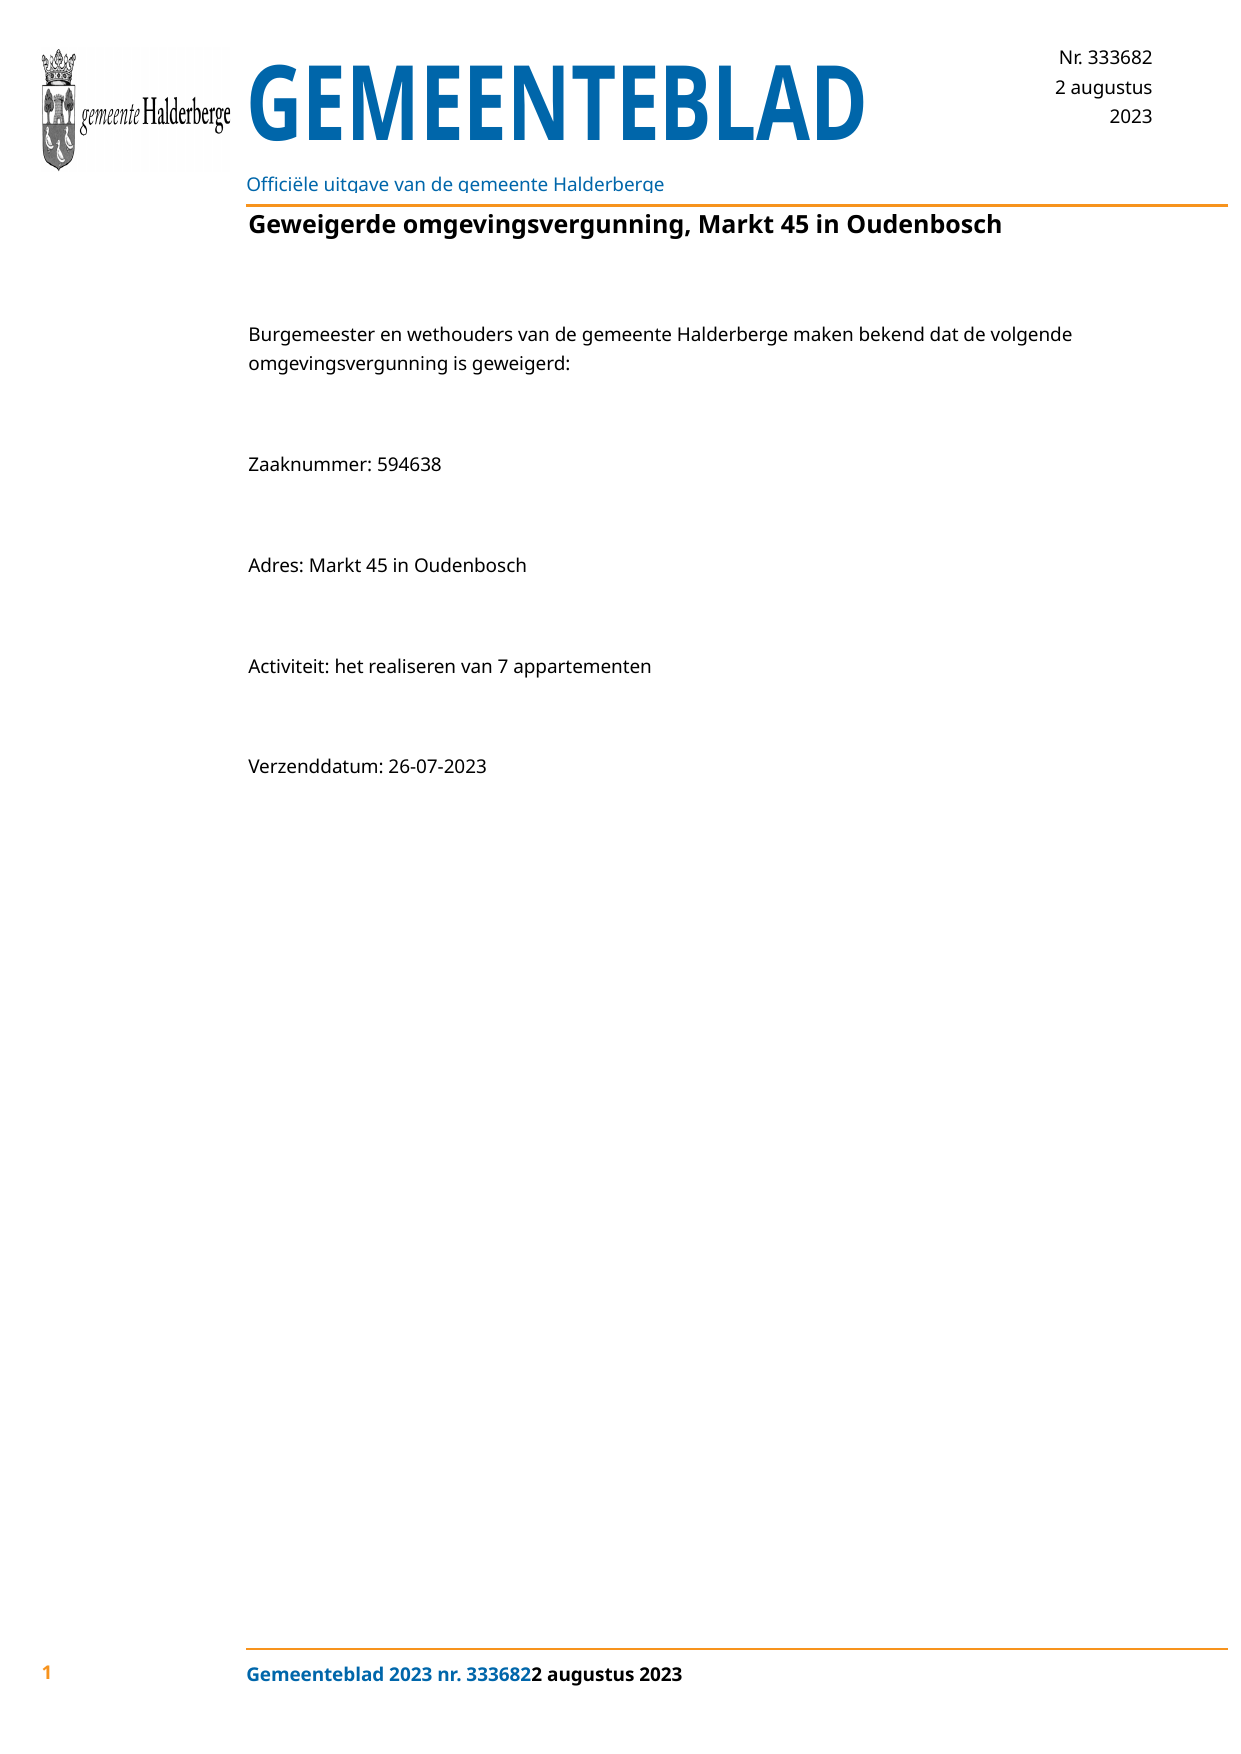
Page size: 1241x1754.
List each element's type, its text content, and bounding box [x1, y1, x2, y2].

text Burgemeester en wethouders van de gemeente Halderberge maken bekend dat de volgende omgevingsvergunning is geweigerd: [248, 321, 1152, 376]
text Verzenddatum: 26-07-2023 [248, 754, 1152, 779]
text Adres: Markt 45 in Oudenbosch [248, 552, 1152, 578]
text Geweigerde omgevingsvergunning, Markt 45 in Oudenbosch [248, 207, 1152, 241]
text Zaaknummer: 594638 [248, 451, 1152, 477]
text Activiteit: het realiseren van 7 appartementen [248, 653, 1152, 678]
picture [41, 47, 231, 172]
